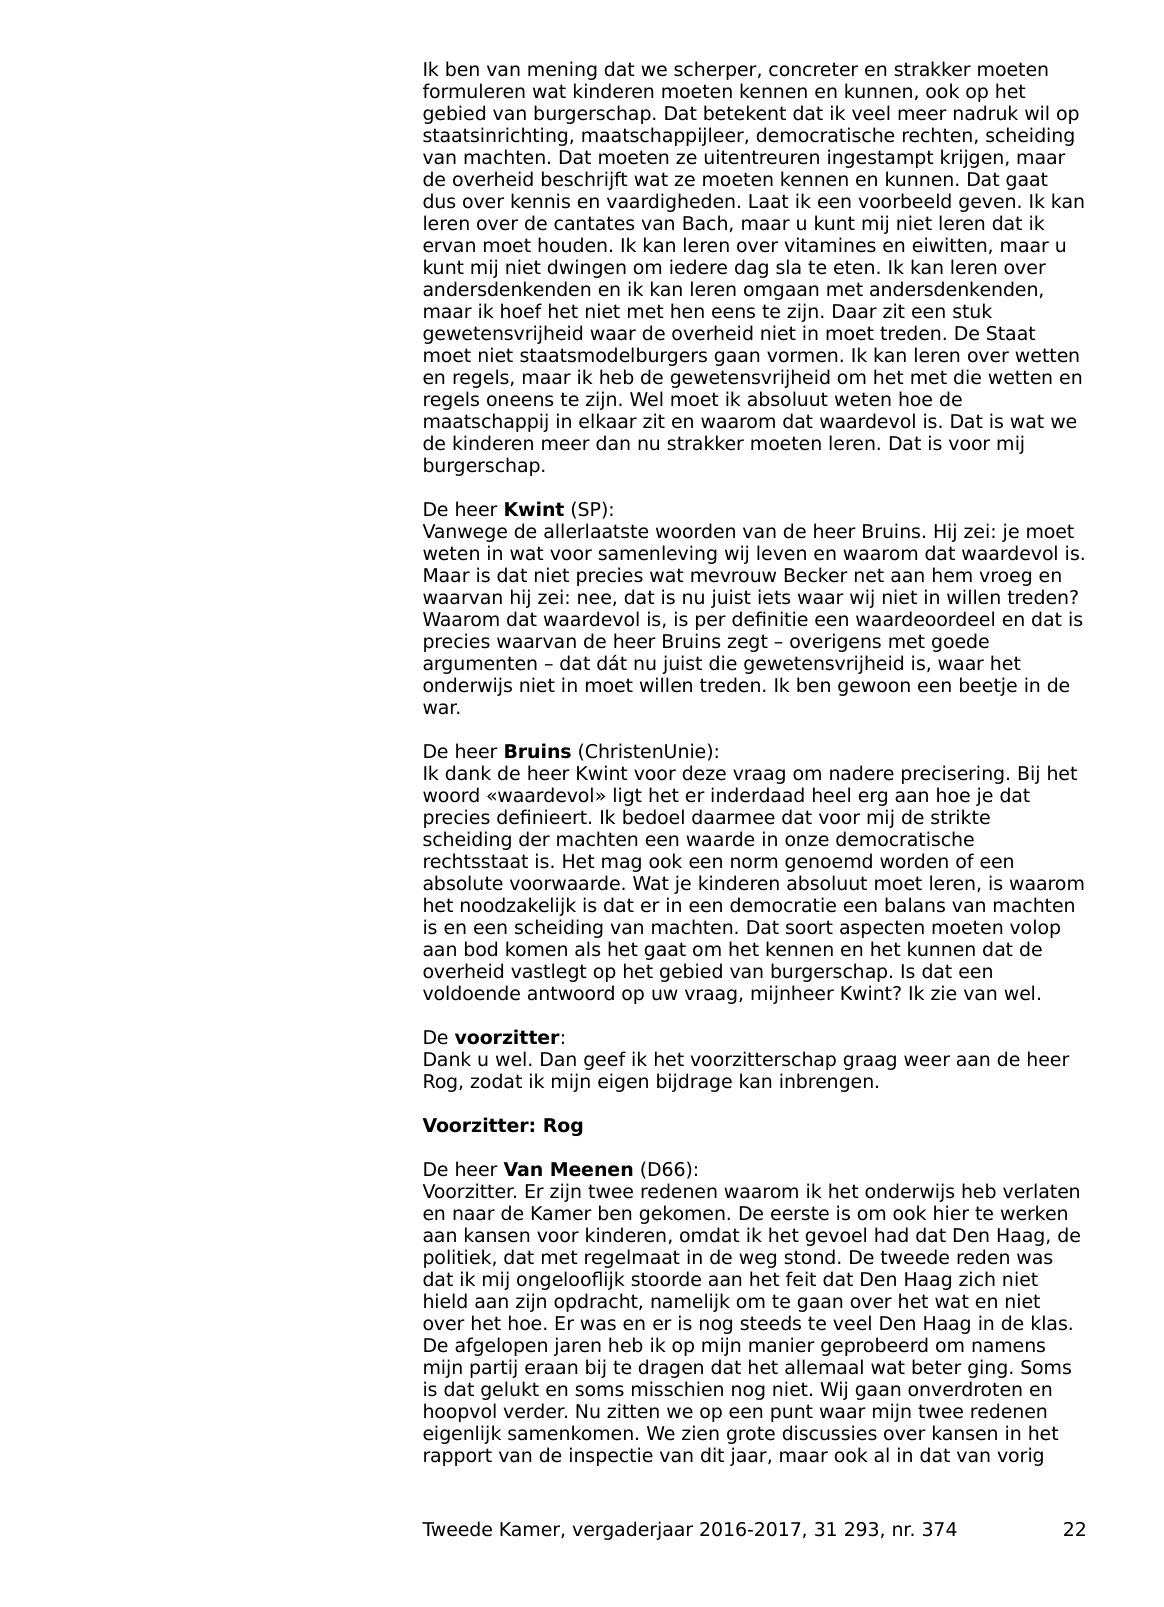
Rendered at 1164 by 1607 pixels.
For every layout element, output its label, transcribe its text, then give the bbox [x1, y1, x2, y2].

text Ik dank de heer Kwint voor deze vraag om nadere precisering. Bij het woord «waardevol» ligt het er inderdaad heel erg aan hoe je dat precies definieert. Ik bedoel daarmee dat voor mij de strikte scheiding der machten een waarde in onze democratische rechtsstaat is. Het mag ook een norm genoemd worden of een absolute voorwaarde. Wat je kinderen absoluut moet leren, is waarom het noodzakelijk is dat er in een democratie een balans van machten is en een scheiding van machten. Dat soort aspecten moeten volop aan bod komen als het gaat om het kennen en het kunnen dat de overheid vastlegt op het gebied van burgerschap. Is dat een voldoende antwoord op uw vraag, mijnheer Kwint? Ik zie van wel. [422, 763, 1087, 1004]
text Voorzitter. Er zijn twee redenen waarom ik het onderwijs heb verlaten en naar de Kamer ben gekomen. De eerste is om ook hier te werken aan kansen voor kinderen, omdat ik het gevoel had dat Den Haag, de politiek, dat met regelmaat in de weg stond. De tweede reden was dat ik mij ongelooflijk stoorde aan het feit dat Den Haag zich niet hield aan zijn opdracht, namelijk om te gaan over het wat en niet over het hoe. Er was en er is nog steeds te veel Den Haag in de klas. De afgelopen jaren heb ik op mijn manier geprobeerd om namens mijn partij eraan bij te dragen dat het allemaal wat beter ging. Soms is dat gelukt en soms misschien nog niet. Wij gaan onverdroten en hoopvol verder. Nu zitten we op een punt waar mijn twee redenen eigenlijk samenkomen. We zien grote discussies over kansen in het rapport van de inspectie van dit jaar, maar ook al in dat van vorig [422, 1181, 1087, 1467]
text Ik ben van mening dat we scherper, concreter en strakker moeten formuleren wat kinderen moeten kennen en kunnen, ook op het gebied van burgerschap. Dat betekent dat ik veel meer nadruk wil op staatsinrichting, maatschappijleer, democratische rechten, scheiding van machten. Dat moeten ze uitentreuren ingestampt krijgen, maar de overheid beschrijft wat ze moeten kennen en kunnen. Dat gaat dus over kennis en vaardigheden. Laat ik een voorbeeld geven. Ik kan leren over de cantates van Bach, maar u kunt mij niet leren dat ik ervan moet houden. Ik kan leren over vitamines en eiwitten, maar u kunt mij niet dwingen om iedere dag sla te eten. Ik kan leren over andersdenkenden en ik kan leren omgaan met andersdenkenden, maar ik hoef het niet met hen eens te zijn. Daar zit een stuk gewetensvrijheid waar de overheid niet in moet treden. De Staat moet niet staatsmodelburgers gaan vormen. Ik kan leren over wetten en regels, maar ik heb de gewetensvrijheid om het met die wetten en regels oneens te zijn. Wel moet ik absoluut weten hoe de maatschappij in elkaar zit en waarom dat waardevol is. Dat is wat we de kinderen meer dan nu strakker moeten leren. Dat is voor mij burgerschap. [422, 59, 1087, 477]
text Dank u wel. Dan geef ik het voorzitterschap graag weer aan de heer Rog, zodat ik mijn eigen bijdrage kan inbrengen. [422, 1049, 1087, 1093]
text De heer Kwint (SP): [422, 499, 1087, 521]
text De voorzitter: [422, 1027, 1087, 1049]
subtitle Voorzitter: Rog [422, 1115, 1087, 1137]
text De heer Van Meenen (D66): [422, 1159, 1087, 1181]
text De heer Bruins (ChristenUnie): [422, 741, 1087, 763]
text Vanwege de allerlaatste woorden van de heer Bruins. Hij zei: je moet weten in wat voor samenleving wij leven en waarom dat waardevol is. Maar is dat niet precies wat mevrouw Becker net aan hem vroeg en waarvan hij zei: nee, dat is nu juist iets waar wij niet in willen treden? Waarom dat waardevol is, is per definitie een waardeoordeel en dat is precies waarvan de heer Bruins zegt – overigens met goede argumenten – dat dát nu juist die gewetensvrijheid is, waar het onderwijs niet in moet willen treden. Ik ben gewoon een beetje in de war. [422, 521, 1087, 719]
